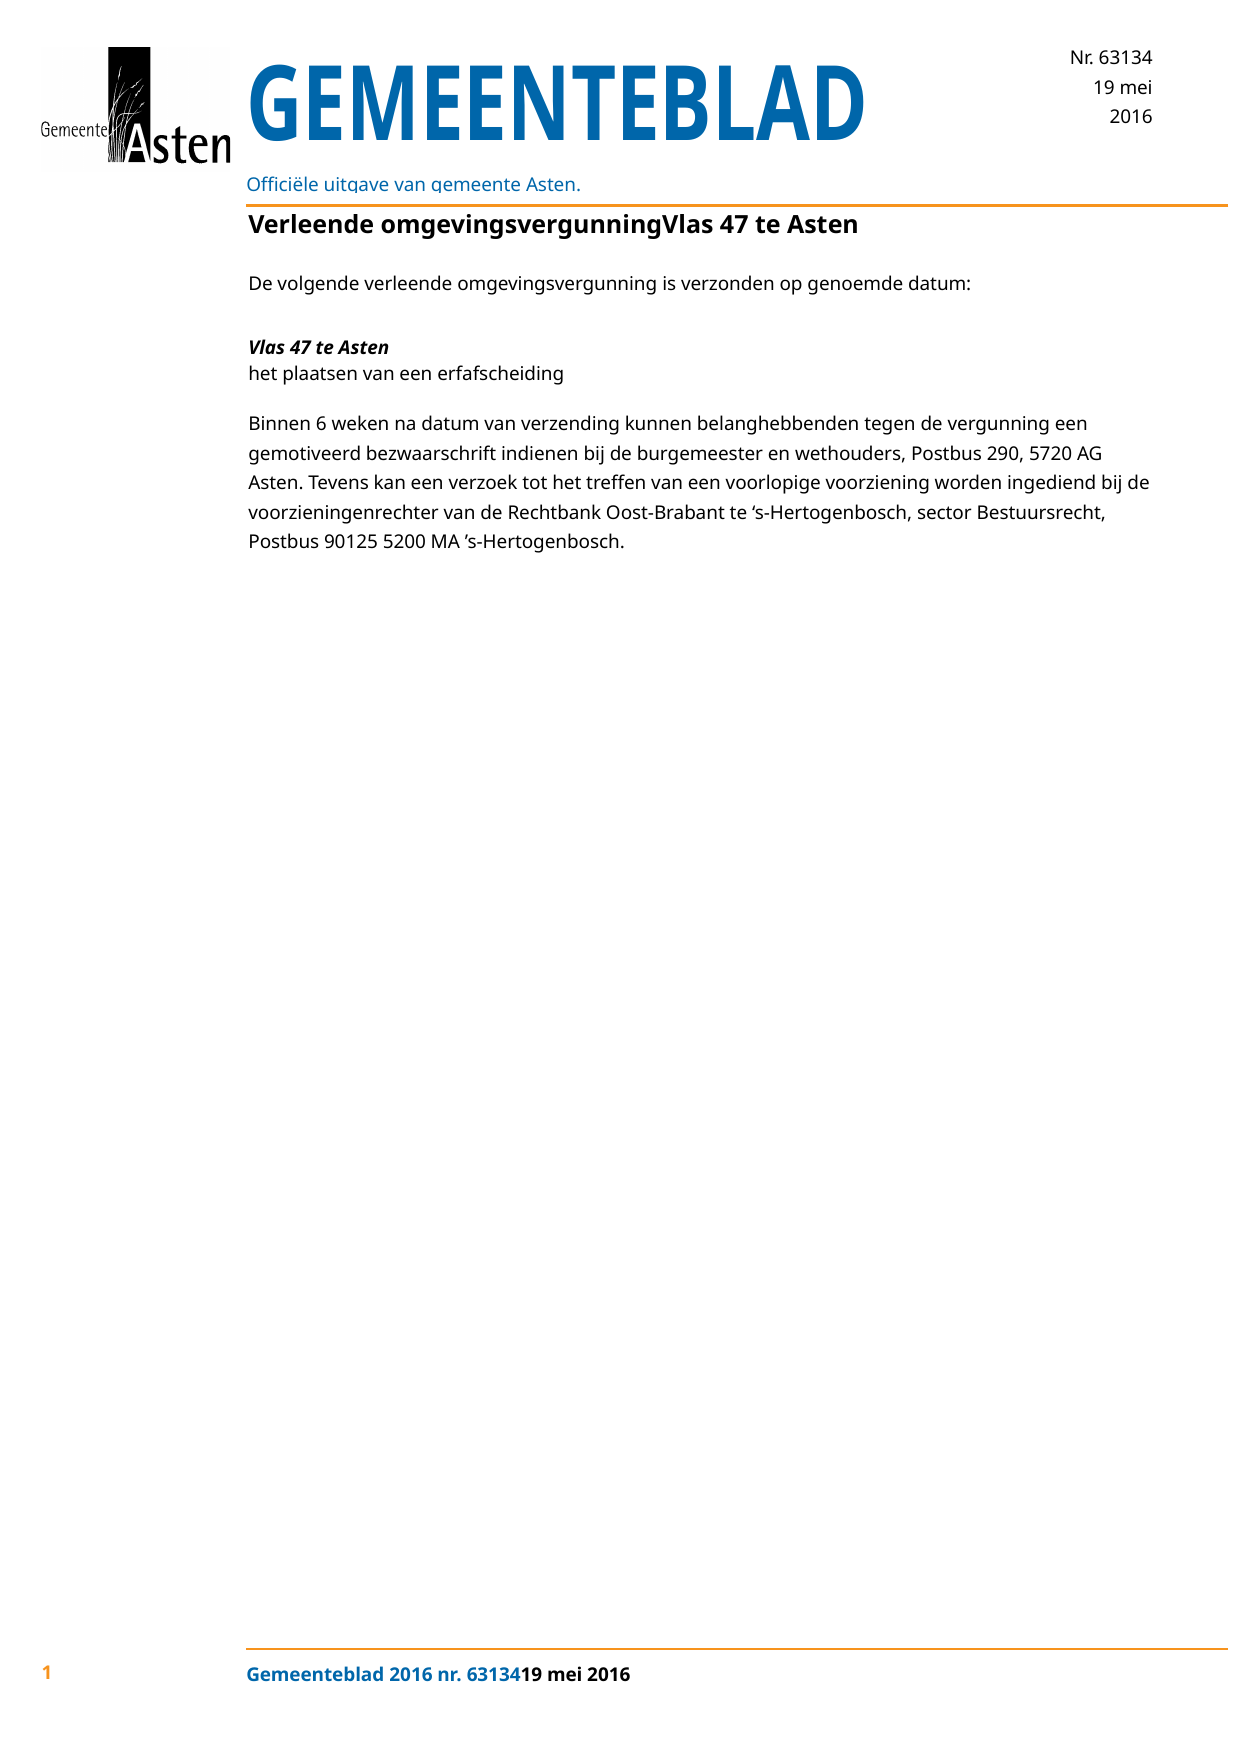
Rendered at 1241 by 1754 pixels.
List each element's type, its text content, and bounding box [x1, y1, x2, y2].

picture [41, 47, 231, 172]
text Binnen 6 weken na datum van verzending kunnen belanghebbenden tegen de vergunning een gemotiveerd bezwaarschrift indienen bij de burgemeester en wethouders, Postbus 290, 5720 AG Asten. Tevens kan een verzoek tot het treffen van een voorlopige voorziening worden ingediend bij de voorzieningenrechter van de Rechtbank Oost-Brabant te ‘s-Hertogenbosch, sector Bestuursrecht, Postbus 90125 5200 MA ’s-Hertogenbosch. [248, 410, 1152, 554]
text De volgende verleende omgevingsvergunning is verzonden op genoemde datum: [248, 270, 1152, 296]
text Verleende omgevingsvergunningVlas 47 te Asten [248, 207, 1152, 241]
text het plaatsen van een erfafscheiding [248, 360, 1152, 386]
text Vlas 47 te Asten [248, 334, 1152, 360]
